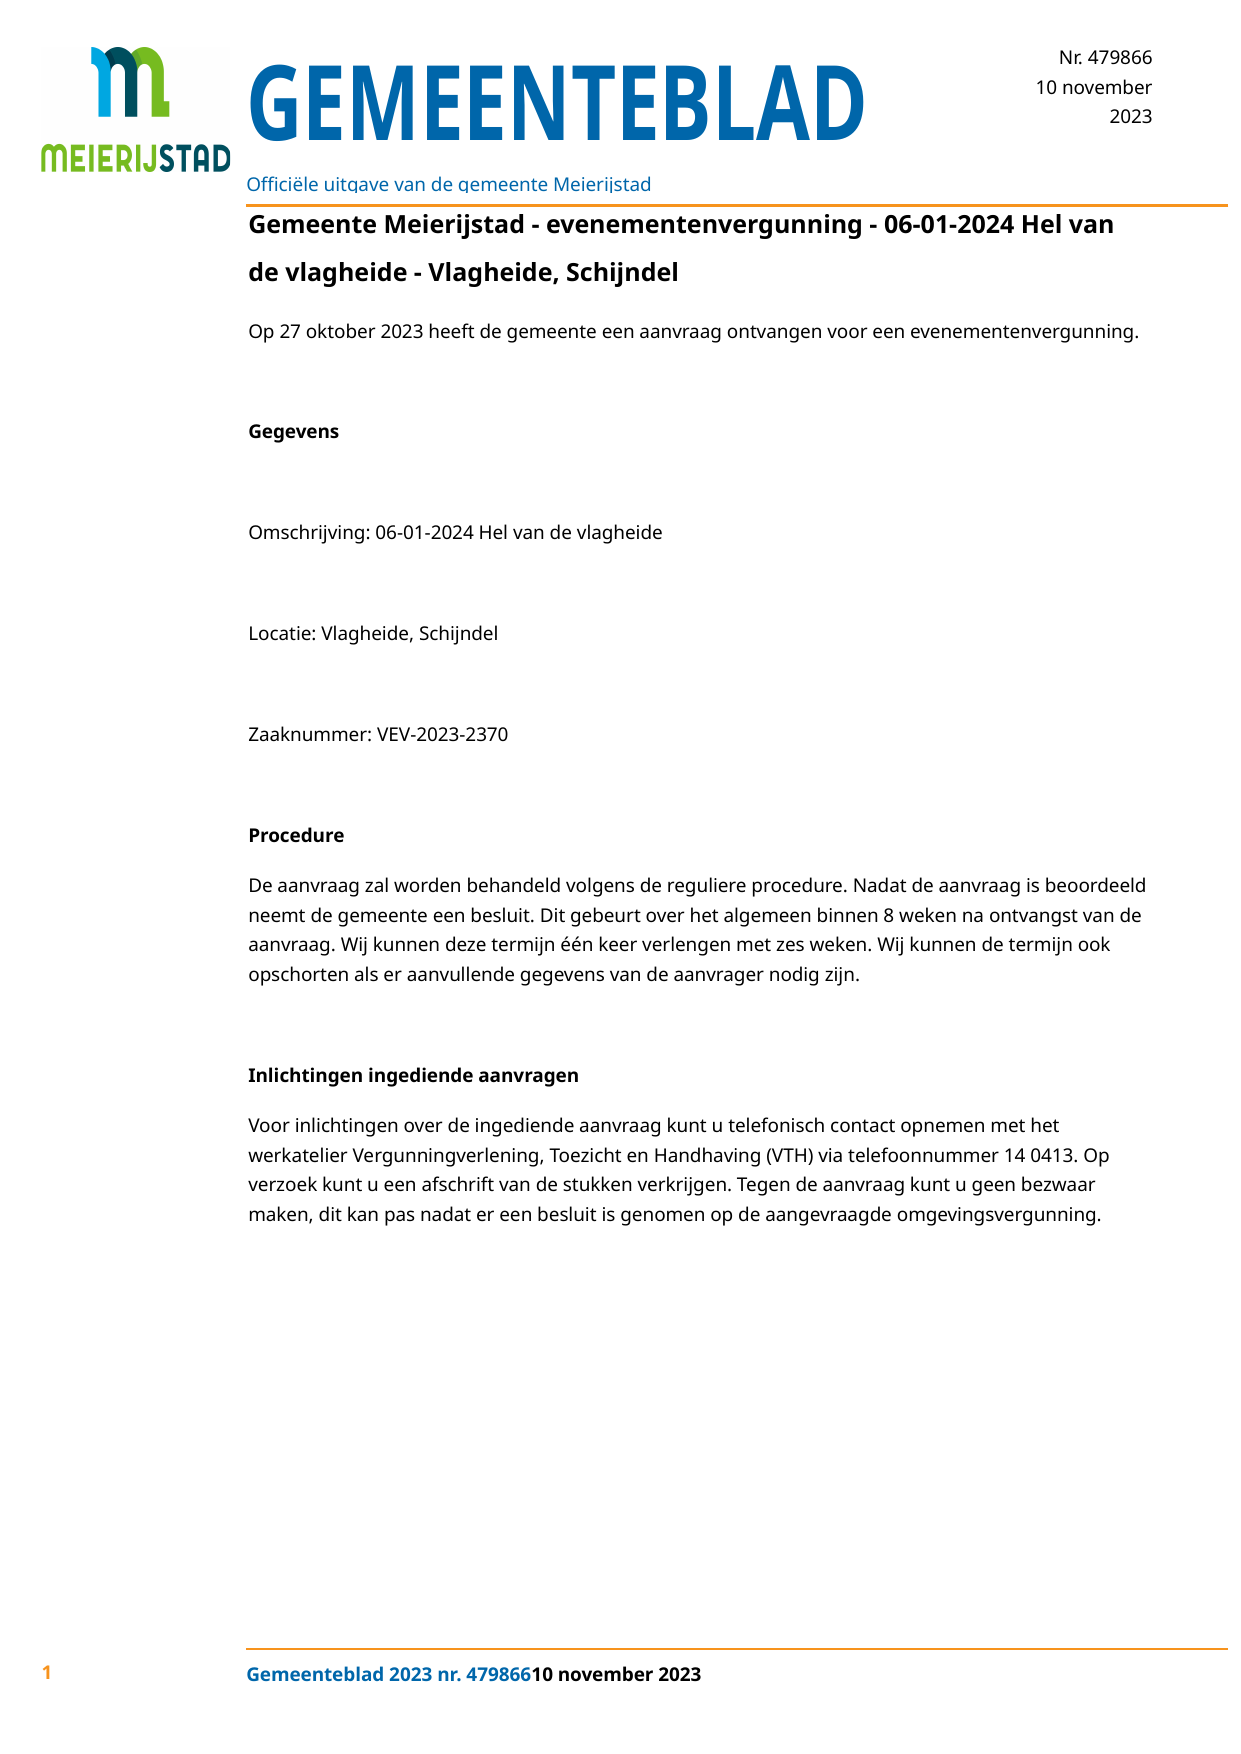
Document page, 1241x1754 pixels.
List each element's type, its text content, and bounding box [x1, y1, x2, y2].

text Gegevens [248, 419, 1152, 444]
text Locatie: Vlagheide, Schijndel [248, 620, 1152, 646]
text De aanvraag zal worden behandeld volgens de reguliere procedure. Nadat de aanvraag is beoordeeld neemt de gemeente een besluit. Dit gebeurt over het algemeen binnen 8 weken na ontvangst van de aanvraag. Wij kunnen deze termijn één keer verlengen met zes weken. Wij kunnen de termijn ook opschorten als er aanvullende gegevens van de aanvrager nodig zijn. [248, 872, 1152, 987]
text Inlichtingen ingediende aanvragen [248, 1062, 1152, 1088]
text Zaaknummer: VEV-2023-2370 [248, 721, 1152, 747]
text Procedure [248, 822, 1152, 848]
text Gemeente Meierijstad - evenementenvergunning - 06-01-2024 Hel van de vlagheide - Vlagheide, Schijndel [248, 207, 1152, 288]
text Voor inlichtingen over de ingediende aanvraag kunt u telefonisch contact opnemen met het werkatelier Vergunningverlening, Toezicht en Handhaving (VTH) via telefoonnummer 14 0413. Op verzoek kunt u een afschrift van de stukken verkrijgen. Tegen de aanvraag kunt u geen bezwaar maken, dit kan pas nadat er een besluit is genomen op de aangevraagde omgevingsvergunning. [248, 1112, 1152, 1227]
text Op 27 oktober 2023 heeft de gemeente een aanvraag ontvangen voor een evenementenvergunning. [248, 318, 1152, 344]
picture [41, 47, 231, 172]
text Omschrijving: 06-01-2024 Hel van de vlagheide [248, 519, 1152, 545]
